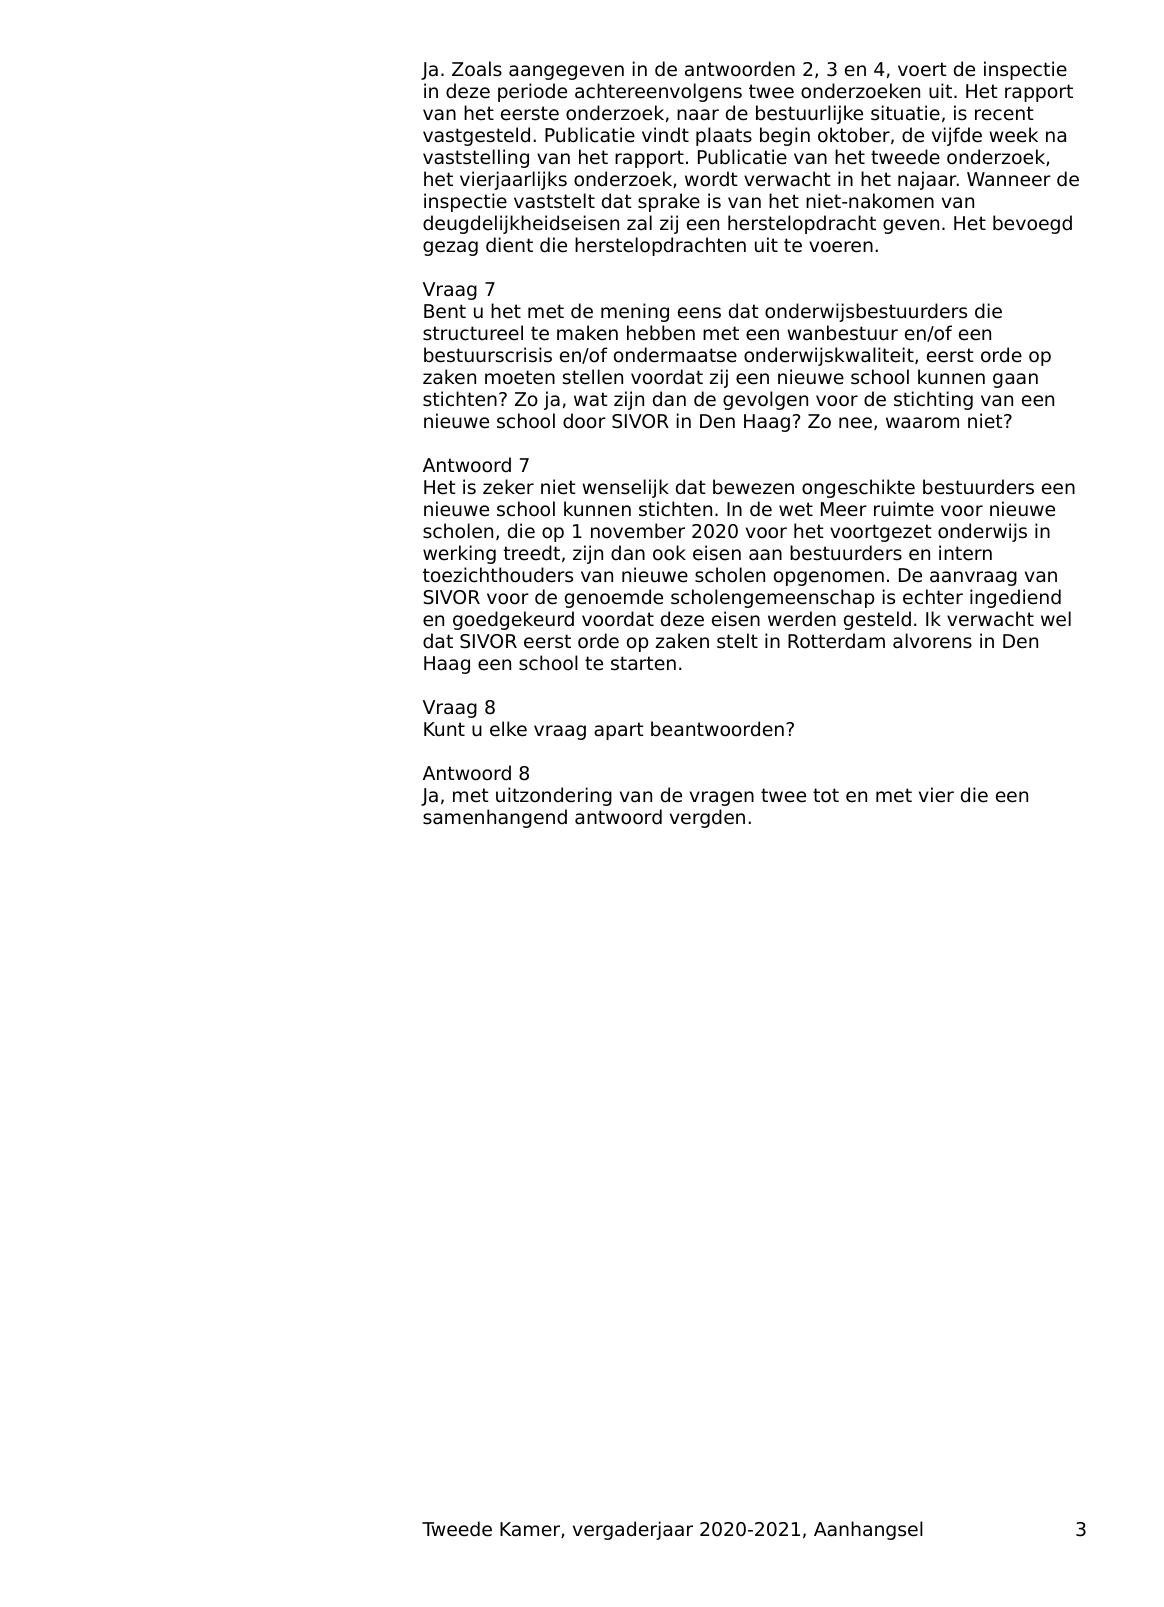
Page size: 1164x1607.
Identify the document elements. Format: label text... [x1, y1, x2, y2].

text Ja. Zoals aangegeven in de antwoorden 2, 3 en 4, voert de inspectie in deze periode achtereenvolgens twee onderzoeken uit. Het rapport van het eerste onderzoek, naar de bestuurlijke situatie, is recent vastgesteld. Publicatie vindt plaats begin oktober, de vijfde week na vaststelling van het rapport. Publicatie van het tweede onderzoek, het vierjaarlijks onderzoek, wordt verwacht in het najaar. Wanneer de inspectie vaststelt dat sprake is van het niet-nakomen van deugdelijkheidseisen zal zij een herstelopdracht geven. Het bevoegd gezag dient die herstelopdrachten uit te voeren. [422, 59, 1087, 257]
text Antwoord 8 [422, 763, 1087, 785]
text Vraag 7 [422, 279, 1087, 301]
text Bent u het met de mening eens dat onderwijsbestuurders die structureel te maken hebben met een wanbestuur en/of een bestuurscrisis en/of ondermaatse onderwijskwaliteit, eerst orde op zaken moeten stellen voordat zij een nieuwe school kunnen gaan stichten? Zo ja, wat zijn dan de gevolgen voor de stichting van een nieuwe school door SIVOR in Den Haag? Zo nee, waarom niet? [422, 301, 1087, 433]
text Kunt u elke vraag apart beantwoorden? [422, 719, 1087, 741]
text Het is zeker niet wenselijk dat bewezen ongeschikte bestuurders een nieuwe school kunnen stichten. In de wet Meer ruimte voor nieuwe scholen, die op 1 november 2020 voor het voortgezet onderwijs in werking treedt, zijn dan ook eisen aan bestuurders en intern toezichthouders van nieuwe scholen opgenomen. De aanvraag van SIVOR voor de genoemde scholengemeenschap is echter ingediend en goedgekeurd voordat deze eisen werden gesteld. Ik verwacht wel dat SIVOR eerst orde op zaken stelt in Rotterdam alvorens in Den Haag een school te starten. [422, 477, 1087, 675]
text Vraag 8 [422, 697, 1087, 719]
text Ja, met uitzondering van de vragen twee tot en met vier die een samenhangend antwoord vergden. [422, 785, 1087, 829]
text Antwoord 7 [422, 455, 1087, 477]
